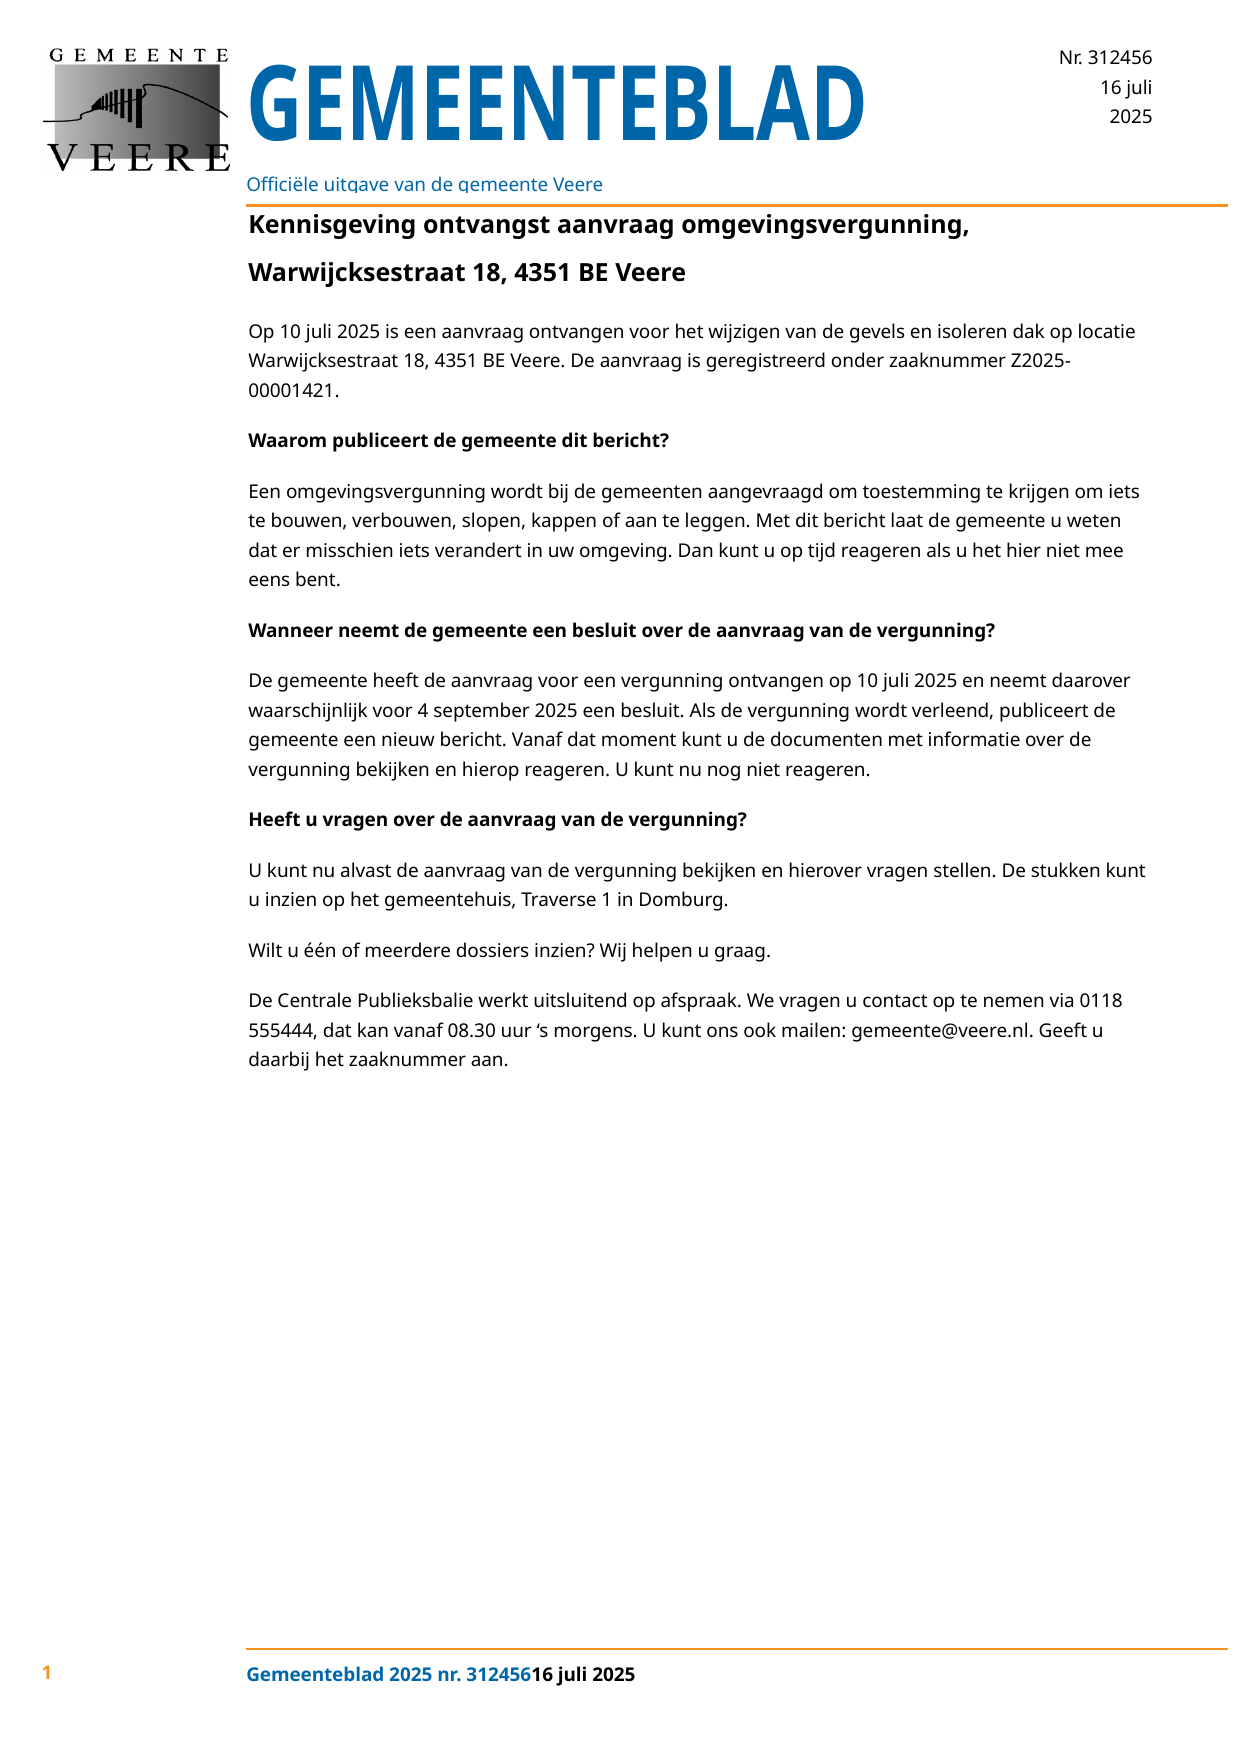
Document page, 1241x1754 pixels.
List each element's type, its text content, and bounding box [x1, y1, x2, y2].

text Waarom publiceert de gemeente dit bericht? [248, 427, 1152, 453]
text Wilt u één of meerdere dossiers inzien? Wij helpen u graag. [248, 937, 1152, 963]
text Heeft u vragen over de aanvraag van de vergunning? [248, 807, 1152, 832]
picture [41, 47, 231, 172]
text Wanneer neemt de gemeente een besluit over de aanvraag van de vergunning? [248, 617, 1152, 643]
text Kennisgeving ontvangst aanvraag omgevingsvergunning, Warwijcksestraat 18, 4351 BE Veere [248, 207, 1152, 288]
text Op 10 juli 2025 is een aanvraag ontvangen voor het wijzigen van de gevels en isoleren dak op locatie Warwijcksestraat 18, 4351 BE Veere. De aanvraag is geregistreerd onder zaaknummer Z2025-00001421. [248, 318, 1152, 403]
text De Centrale Publieksbalie werkt uitsluitend op afspraak. We vragen u contact op te nemen via 0118 555444, dat kan vanaf 08.30 uur ‘s morgens. U kunt ons ook mailen: gemeente@veere.nl. Geeft u daarbij het zaaknummer aan. [248, 987, 1152, 1072]
text De gemeente heeft de aanvraag voor een vergunning ontvangen op 10 juli 2025 en neemt daarover waarschijnlijk voor 4 september 2025 een besluit. Als de vergunning wordt verleend, publiceert de gemeente een nieuw bericht. Vanaf dat moment kunt u de documenten met informatie over de vergunning bekijken en hierop reageren. U kunt nu nog niet reageren. [248, 667, 1152, 782]
text U kunt nu alvast de aanvraag van de vergunning bekijken en hierover vragen stellen. De stukken kunt u inzien op het gemeentehuis, Traverse 1 in Domburg. [248, 857, 1152, 912]
text Een omgevingsvergunning wordt bij de gemeenten aangevraagd om toestemming te krijgen om iets te bouwen, verbouwen, slopen, kappen of aan te leggen. Met dit bericht laat de gemeente u weten dat er misschien iets verandert in uw omgeving. Dan kunt u op tijd reageren als u het hier niet mee eens bent. [248, 478, 1152, 592]
